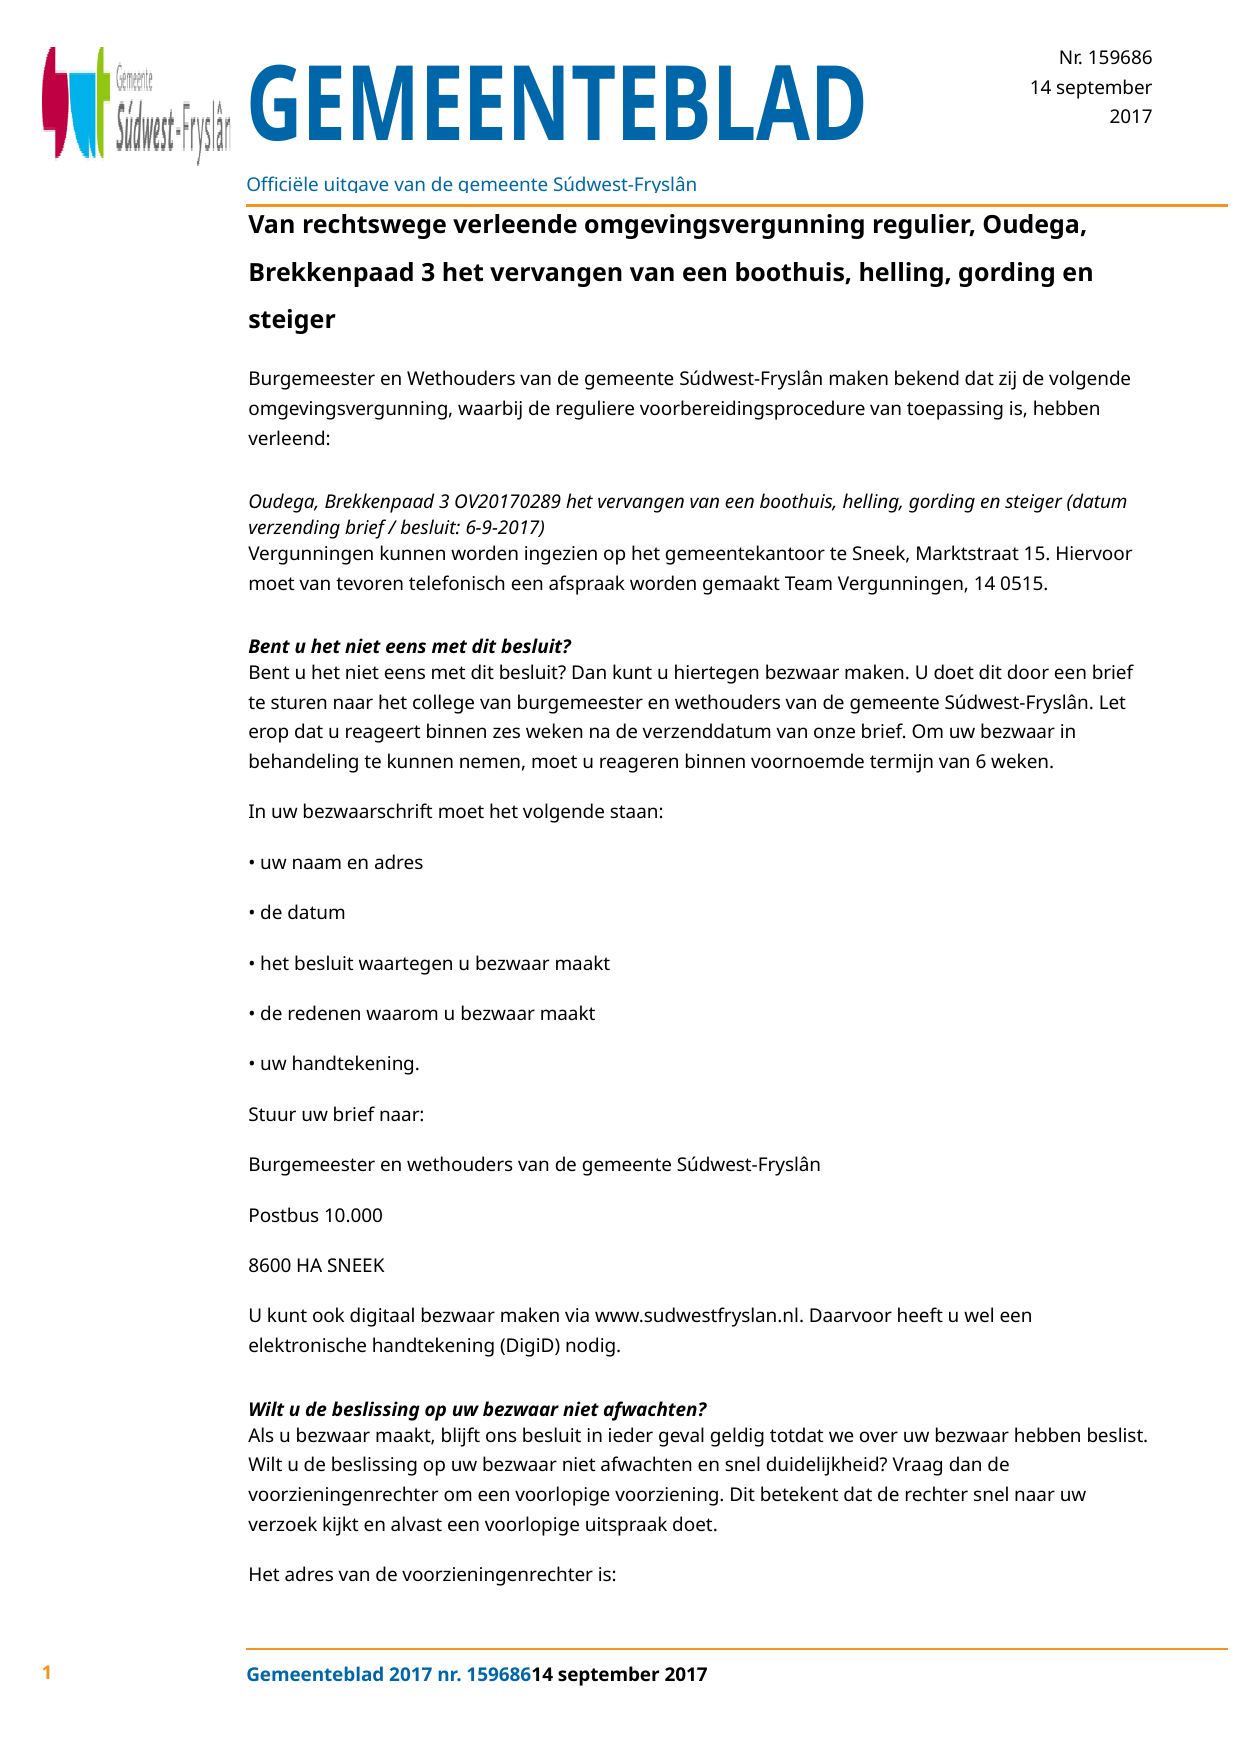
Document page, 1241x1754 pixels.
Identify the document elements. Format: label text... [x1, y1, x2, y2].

text Bent u het niet eens met dit besluit? [248, 634, 1152, 659]
text Vergunningen kunnen worden ingezien op het gemeentekantoor te Sneek, Marktstraat 15. Hiervoor moet van tevoren telefonisch een afspraak worden gemaakt Team Vergunningen, 14 0515. [248, 540, 1152, 595]
text In uw bezwaarschrift moet het volgende staan: [248, 798, 1152, 824]
picture [41, 47, 231, 172]
text Burgemeester en Wethouders van de gemeente Súdwest-Fryslân maken bekend dat zij de volgende omgevingsvergunning, waarbij de reguliere voorbereidingsprocedure van toepassing is, hebben verleend: [248, 366, 1152, 450]
text Burgemeester en wethouders van de gemeente Súdwest-Fryslân [248, 1151, 1152, 1177]
text • de redenen waarom u bezwaar maakt [248, 1000, 1152, 1026]
text • uw naam en adres [248, 849, 1152, 875]
text Van rechtswege verleende omgevingsvergunning regulier, Oudega, Brekkenpaad 3 het vervangen van een boothuis, helling, gording en steiger [248, 207, 1152, 336]
text 8600 HA SNEEK [248, 1252, 1152, 1278]
text • de datum [248, 899, 1152, 925]
text Bent u het niet eens met dit besluit? Dan kunt u hiertegen bezwaar maken. U doet dit door een brief te sturen naar het college van burgemeester en wethouders van de gemeente Súdwest-Fryslân. Let erop dat u reageert binnen zes weken na de verzenddatum van onze brief. Om uw bezwaar in behandeling te kunnen nemen, moet u reageren binnen voornoemde termijn van 6 weken. [248, 659, 1152, 774]
text Als u bezwaar maakt, blijft ons besluit in ieder geval geldig totdat we over uw bezwaar hebben beslist. Wilt u de beslissing op uw bezwaar niet afwachten en snel duidelijkheid? Vraag dan de voorzieningenrechter om een voorlopige voorziening. Dit betekent dat de rechter snel naar uw verzoek kijkt en alvast een voorlopige uitspraak doet. [248, 1422, 1152, 1536]
text Het adres van de voorzieningenrechter is: [248, 1561, 1152, 1587]
text Oudega, Brekkenpaad 3 OV20170289 het vervangen van een boothuis, helling, gording en steiger (datum verzending brief / besluit: 6-9-2017) [248, 489, 1152, 540]
text Postbus 10.000 [248, 1202, 1152, 1228]
text Wilt u de beslissing op uw bezwaar niet afwachten? [248, 1396, 1152, 1422]
text • uw handtekening. [248, 1051, 1152, 1076]
text U kunt ook digitaal bezwaar maken via www.sudwestfryslan.nl. Daarvoor heeft u wel een elektronische handtekening (DigiD) nodig. [248, 1303, 1152, 1358]
text • het besluit waartegen u bezwaar maakt [248, 950, 1152, 976]
text Stuur uw brief naar: [248, 1101, 1152, 1127]
